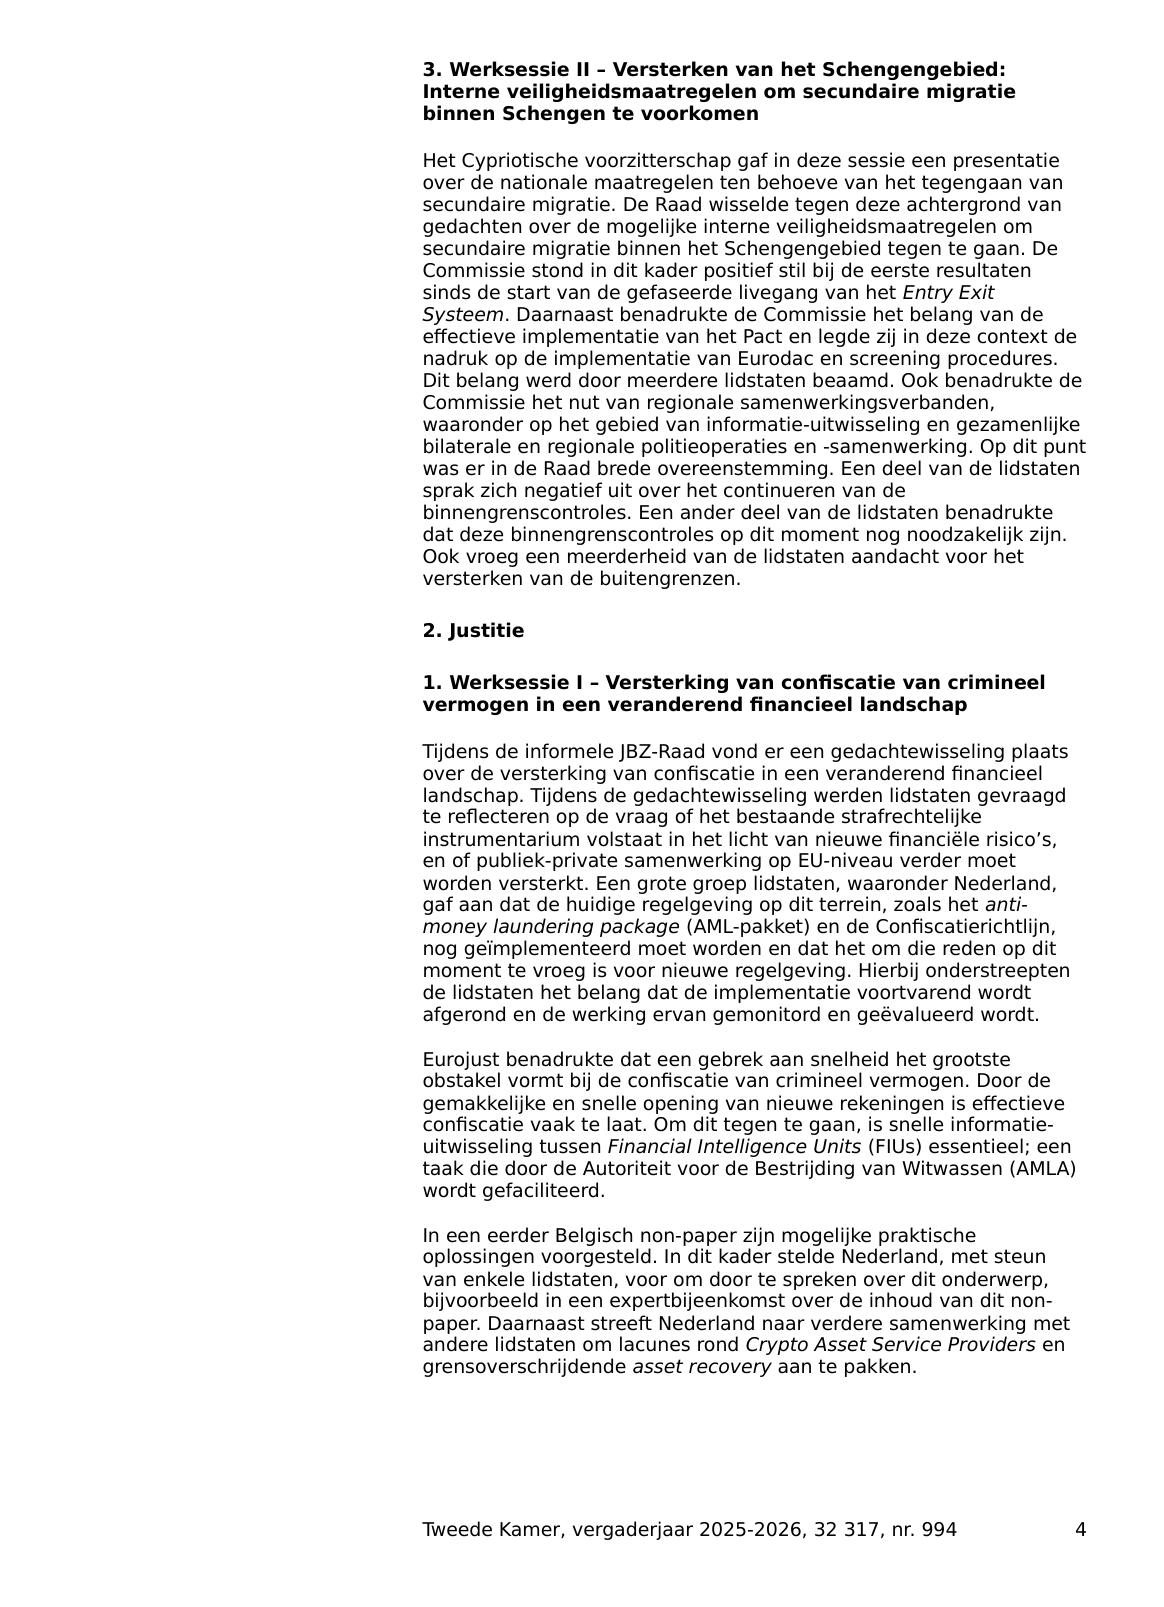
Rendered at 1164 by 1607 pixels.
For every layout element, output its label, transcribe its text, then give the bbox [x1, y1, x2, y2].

subtitle 2. Justitie [422, 619, 1087, 642]
text Het Cypriotische voorzitterschap gaf in deze sessie een presentatie over de nationale maatregelen ten behoeve van het tegengaan van secundaire migratie. De Raad wisselde tegen deze achtergrond van gedachten over de mogelijke interne veiligheidsmaatregelen om secundaire migratie binnen het Schengengebied tegen te gaan. De Commissie stond in dit kader positief stil bij de eerste resultaten sinds de start van de gefaseerde livegang van het Entry Exit Systeem. Daarnaast benadrukte de Commissie het belang van de effectieve implementatie van het Pact en legde zij in deze context de nadruk op de implementatie van Eurodac en screening procedures. Dit belang werd door meerdere lidstaten beaamd. Ook benadrukte de Commissie het nut van regionale samenwerkingsverbanden, waaronder op het gebied van informatie-uitwisseling en gezamenlijke bilaterale en regionale politieoperaties en -samenwerking. Op dit punt was er in de Raad brede overeenstemming. Een deel van de lidstaten sprak zich negatief uit over het continueren van de binnengrenscontroles. Een ander deel van de lidstaten benadrukte dat deze binnengrenscontroles op dit moment nog noodzakelijk zijn. Ook vroeg een meerderheid van de lidstaten aandacht voor het versterken van de buitengrenzen. [422, 150, 1087, 589]
subtitle 3. Werksessie II – Versterken van het Schengengebied: Interne veiligheidsmaatregelen om secundaire migratie binnen Schengen te voorkomen [422, 59, 1087, 125]
text Eurojust benadrukte dat een gebrek aan snelheid het grootste obstakel vormt bij de confiscatie van crimineel vermogen. Door de gemakkelijke en snelle opening van nieuwe rekeningen is effectieve confiscatie vaak te laat. Om dit tegen te gaan, is snelle informatie-uitwisseling tussen Financial Intelligence Units (FIUs) essentieel; een taak die door de Autoriteit voor de Bestrijding van Witwassen (AMLA) wordt gefaciliteerd. [422, 1048, 1087, 1202]
text Tijdens de informele JBZ-Raad vond er een gedachtewisseling plaats over de versterking van confiscatie in een veranderend financieel landschap. Tijdens de gedachtewisseling werden lidstaten gevraagd te reflecteren op de vraag of het bestaande strafrechtelijke instrumentarium volstaat in het licht van nieuwe financiële risico’s, en of publiek-private samenwerking op EU-niveau verder moet worden versterkt. Een grote groep lidstaten, waaronder Nederland, gaf aan dat de huidige regelgeving op dit terrein, zoals het anti-money laundering package (AML-pakket) en de Confiscatierichtlijn, nog geïmplementeerd moet worden en dat het om die reden op dit moment te vroeg is voor nieuwe regelgeving. Hierbij onderstreepten de lidstaten het belang dat de implementatie voortvarend wordt afgerond en de werking ervan gemonitord en geëvalueerd wordt. [422, 741, 1087, 1026]
text In een eerder Belgisch non-paper zijn mogelijke praktische oplossingen voorgesteld. In dit kader stelde Nederland, met steun van enkele lidstaten, voor om door te spreken over dit onderwerp, bijvoorbeeld in een expertbijeenkomst over de inhoud van dit non-paper. Daarnaast streeft Nederland naar verdere samenwerking met andere lidstaten om lacunes rond Crypto Asset Service Providers en grensoverschrijdende asset recovery aan te pakken. [422, 1224, 1087, 1378]
subtitle 1. Werksessie I – Versterking van confiscatie van crimineel vermogen in een veranderend financieel landschap [422, 672, 1087, 716]
